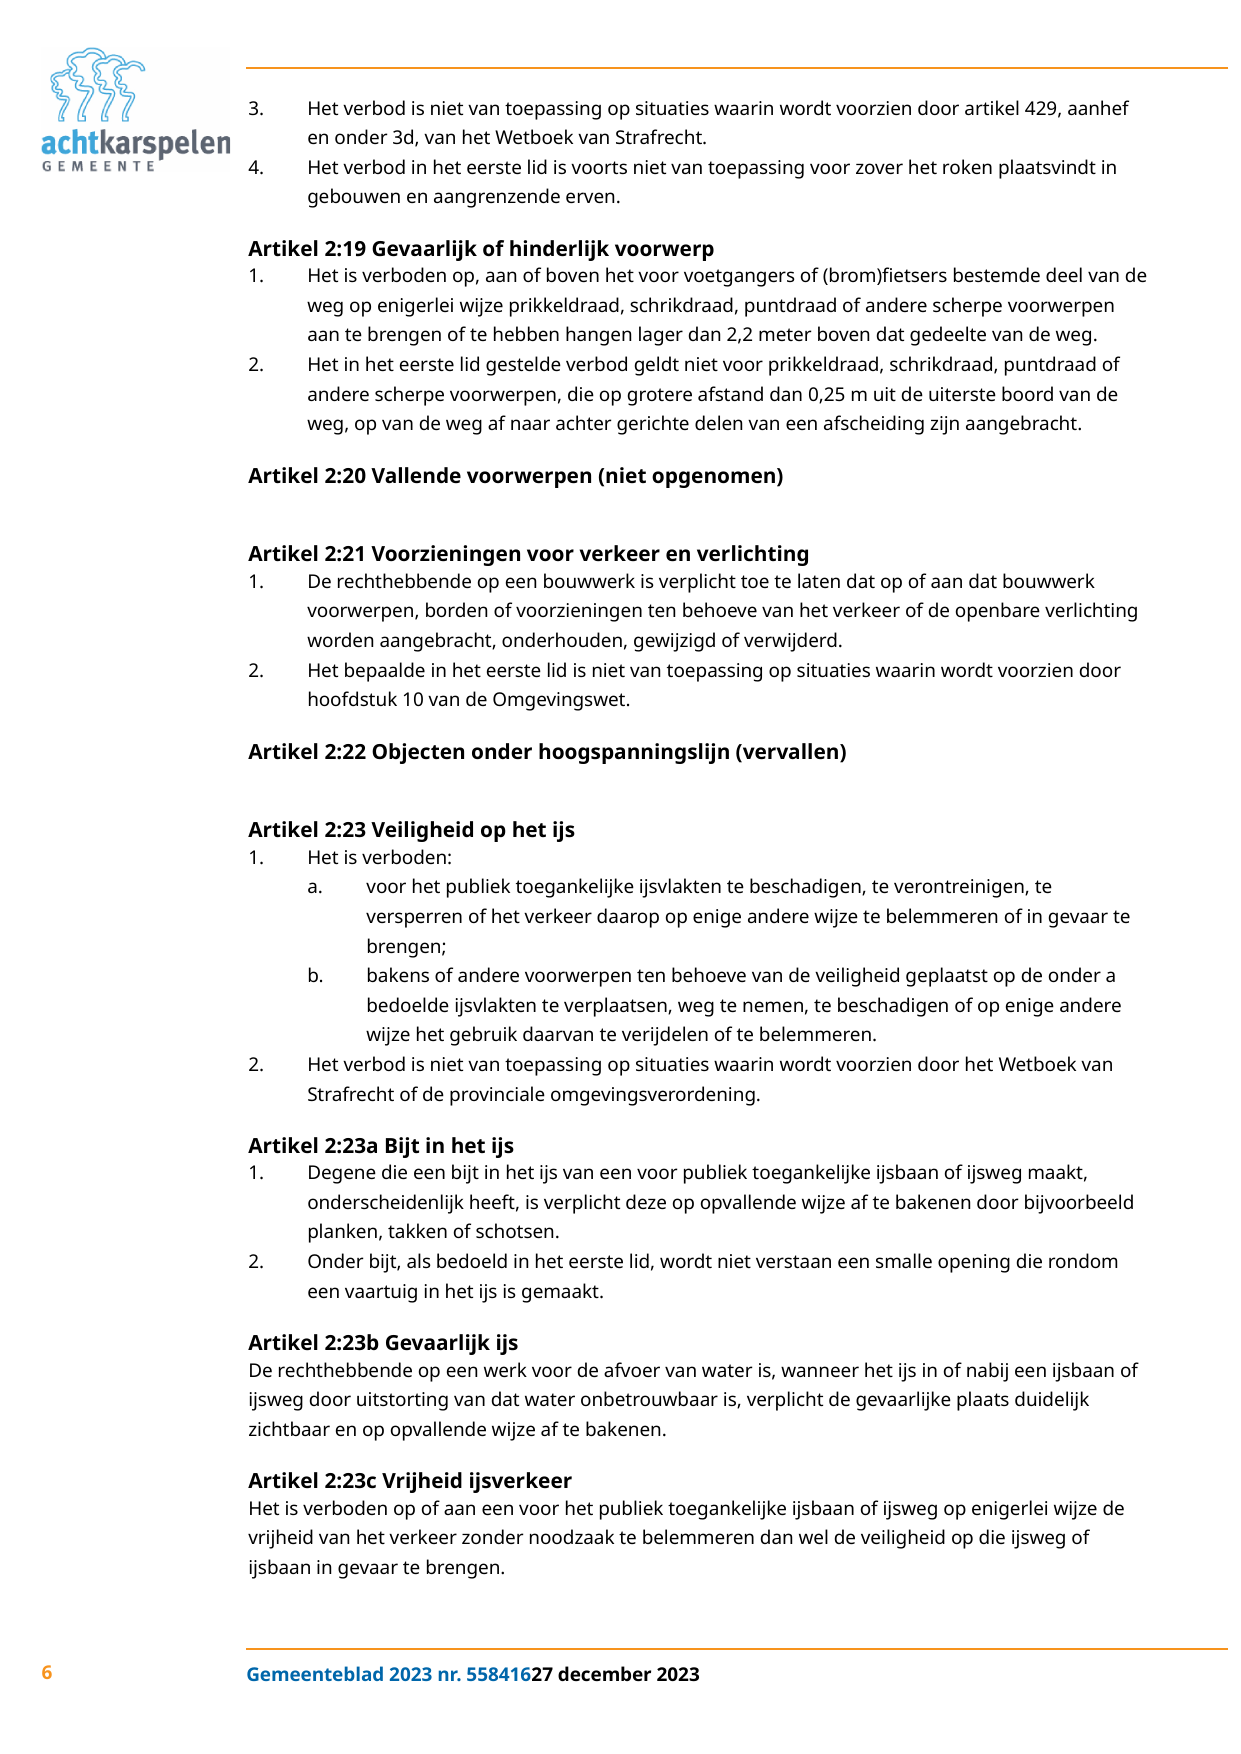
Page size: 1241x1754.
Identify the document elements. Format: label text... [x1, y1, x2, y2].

text Artikel 2:20 Vallende voorwerpen (niet opgenomen) [248, 461, 1152, 489]
list voor het publiek toegankelijke ijsvlakten te beschadigen, te verontreinigen, te versperren of het verkeer daarop op enige andere wijze te belemmeren of in gevaar te brengen; [307, 874, 1152, 958]
list bakens of andere voorwerpen ten behoeve van de veiligheid geplaatst op de onder a bedoelde ijsvlakten te verplaatsen, weg te nemen, te beschadigen of op enige andere wijze het gebruik daarvan te verijdelen of te belemmeren. [307, 962, 1152, 1047]
text Het is verboden op of aan een voor het publiek toegankelijke ijsbaan of ijsweg op enigerlei wijze de vrijheid van het verkeer zonder noodzaak te belemmeren dan wel de veiligheid op die ijsweg of ijsbaan in gevaar te brengen. [248, 1495, 1152, 1580]
list De rechthebbende op een bouwwerk is verplicht toe te laten dat op of aan dat bouwwerk voorwerpen, borden of voorzieningen ten behoeve van het verkeer of de openbare verlichting worden aangebracht, onderhouden, gewijzigd of verwijderd. [248, 568, 1152, 653]
list Het is verboden: [248, 844, 1152, 870]
text De rechthebbende op een werk voor de afvoer van water is, wanneer het ijs in of nabij een ijsbaan of ijsweg door uitstorting van dat water onbetrouwbaar is, verplicht de gevaarlijke plaats duidelijk zichtbaar en op opvallende wijze af te bakenen. [248, 1357, 1152, 1442]
picture [41, 47, 231, 172]
text Artikel 2:19 Gevaarlijk of hinderlijk voorwerp [248, 234, 1152, 262]
text Artikel 2:23 Veiligheid op het ijs [248, 816, 1152, 844]
text Artikel 2:23a Bijt in het ijs [248, 1131, 1152, 1159]
text Artikel 2:22 Objecten onder hoogspanningslijn (vervallen) [248, 737, 1152, 765]
list Het verbod is niet van toepassing op situaties waarin wordt voorzien door artikel 429, aanhef en onder 3d, van het Wetboek van Strafrecht. [248, 95, 1152, 150]
list Het bepaalde in het eerste lid is niet van toepassing op situaties waarin wordt voorzien door hoofdstuk 10 van de Omgevingswet. [248, 657, 1152, 712]
list Het verbod is niet van toepassing op situaties waarin wordt voorzien door het Wetboek van Strafrecht of de provinciale omgevingsverordening. [248, 1051, 1152, 1106]
list Het verbod in het eerste lid is voorts niet van toepassing voor zover het roken plaatsvindt in gebouwen en aangrenzende erven. [248, 154, 1152, 209]
text Artikel 2:21 Voorzieningen voor verkeer en verlichting [248, 539, 1152, 568]
text Artikel 2:23c Vrijheid ijsverkeer [248, 1466, 1152, 1495]
list Onder bijt, als bedoeld in het eerste lid, wordt niet verstaan een smalle opening die rondom een vaartuig in het ijs is gemaakt. [248, 1248, 1152, 1304]
list Het in het eerste lid gestelde verbod geldt niet voor prikkeldraad, schrikdraad, puntdraad of andere scherpe voorwerpen, die op grotere afstand dan 0,25 m uit de uiterste boord van de weg, op van de weg af naar achter gerichte delen van een afscheiding zijn aangebracht. [248, 351, 1152, 436]
list Het is verboden op, aan of boven het voor voetgangers of (brom)fietsers bestemde deel van de weg op enigerlei wijze prikkeldraad, schrikdraad, puntdraad of andere scherpe voorwerpen aan te brengen of te hebben hangen lager dan 2,2 meter boven dat gedeelte van de weg. [248, 262, 1152, 347]
list Degene die een bijt in het ijs van een voor publiek toegankelijke ijsbaan of ijsweg maakt, onderscheidenlijk heeft, is verplicht deze op opvallende wijze af te bakenen door bijvoorbeeld planken, takken of schotsen. [248, 1159, 1152, 1244]
text Artikel 2:23b Gevaarlijk ijs [248, 1328, 1152, 1357]
